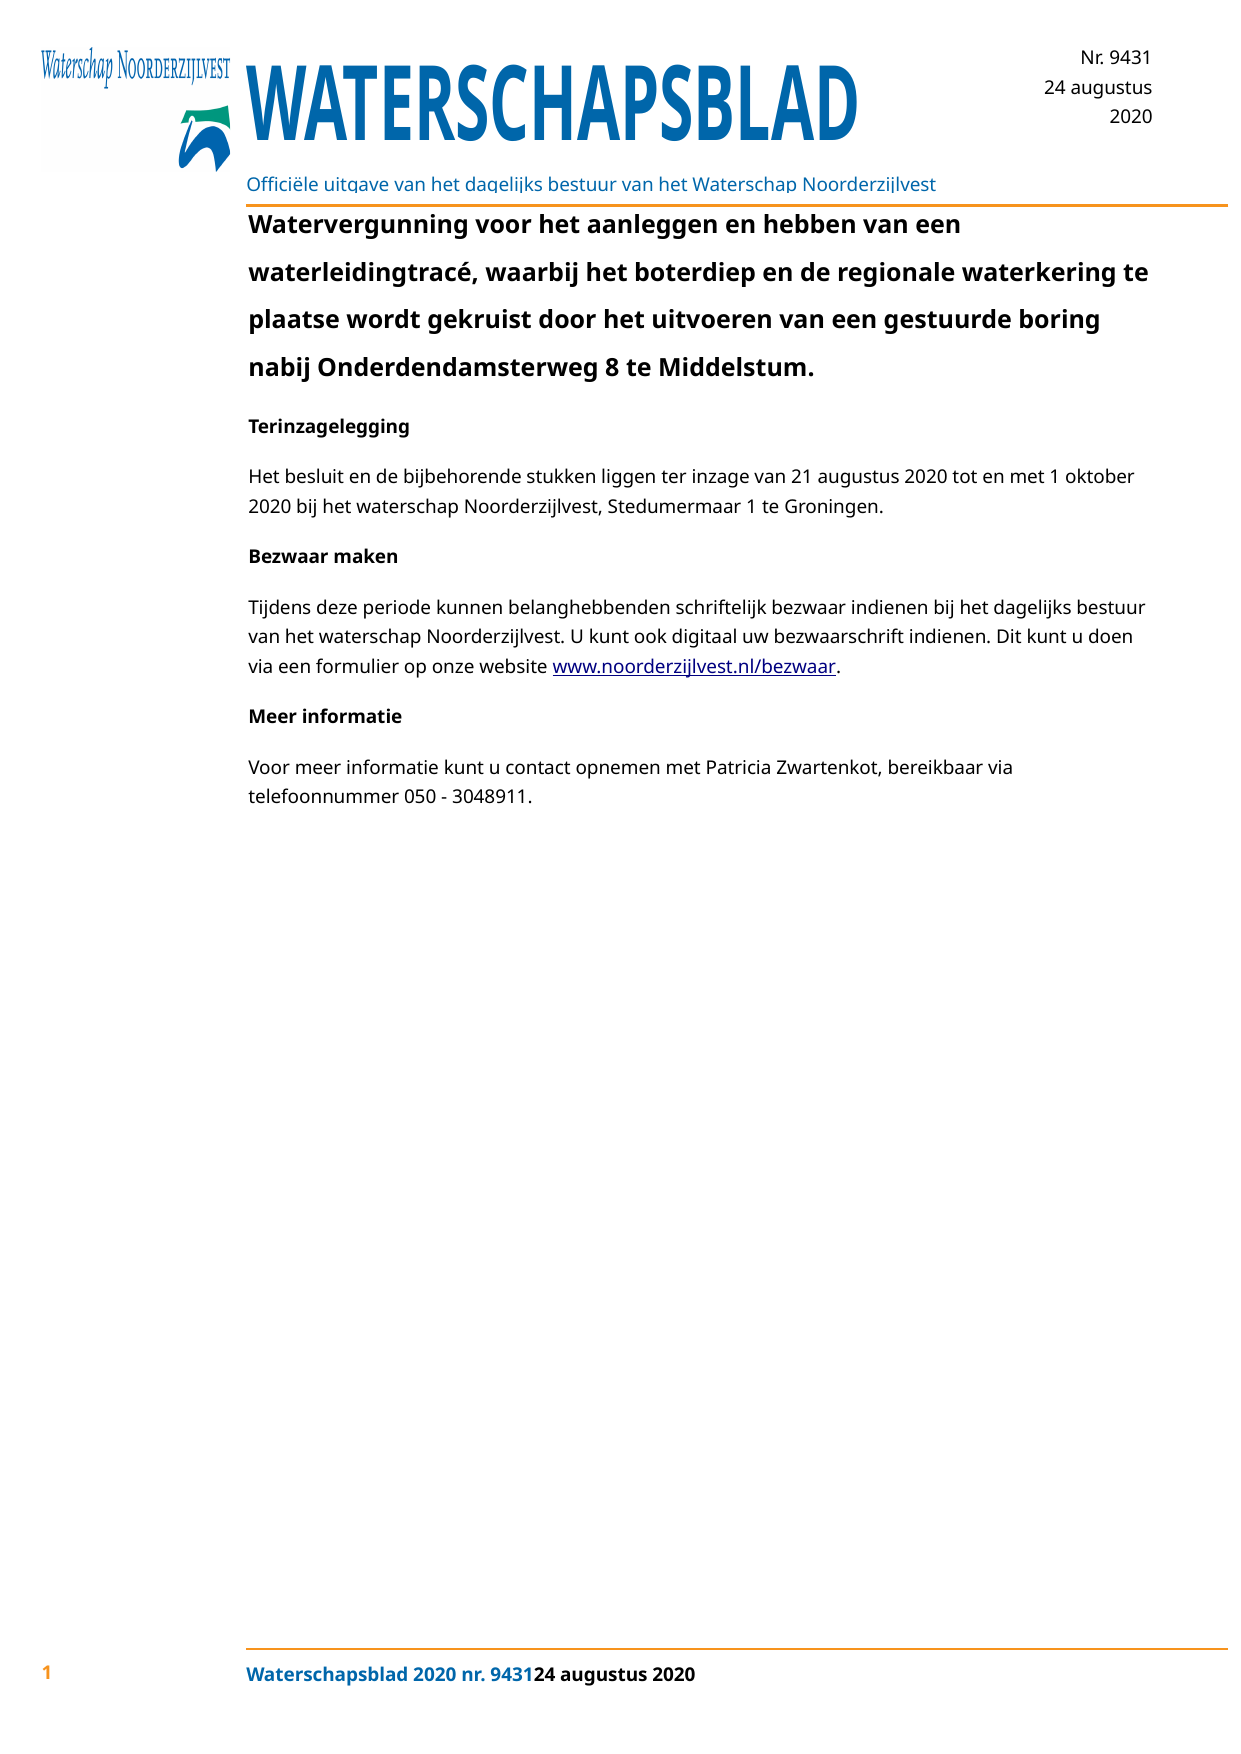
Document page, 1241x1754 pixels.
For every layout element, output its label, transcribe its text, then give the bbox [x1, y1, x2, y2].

text Meer informatie [248, 703, 1152, 729]
text Het besluit en de bijbehorende stukken liggen ter inzage van 21 augustus 2020 tot en met 1 oktober 2020 bij het waterschap Noorderzijlvest, Stedumermaar 1 te Groningen. [248, 463, 1152, 519]
text Bezwaar maken [248, 543, 1152, 569]
text Voor meer informatie kunt u contact opnemen met Patricia Zwartenkot, bereikbaar via telefoonnummer 050 - 3048911. [248, 754, 1152, 809]
text Terinzagelegging [248, 413, 1152, 439]
picture [41, 47, 231, 172]
text Tijdens deze periode kunnen belanghebbenden schriftelijk bezwaar indienen bij het dagelijks bestuur van het waterschap Noorderzijlvest. U kunt ook digitaal uw bezwaarschrift indienen. Dit kunt u doen via een formulier op onze website www.noorderzijlvest.nl/bezwaar. [248, 594, 1152, 679]
text Watervergunning voor het aanleggen en hebben van een waterleidingtracé, waarbij het boterdiep en de regionale waterkering te plaatse wordt gekruist door het uitvoeren van een gestuurde boring nabij Onderdendamsterweg 8 te Middelstum. [248, 207, 1152, 384]
